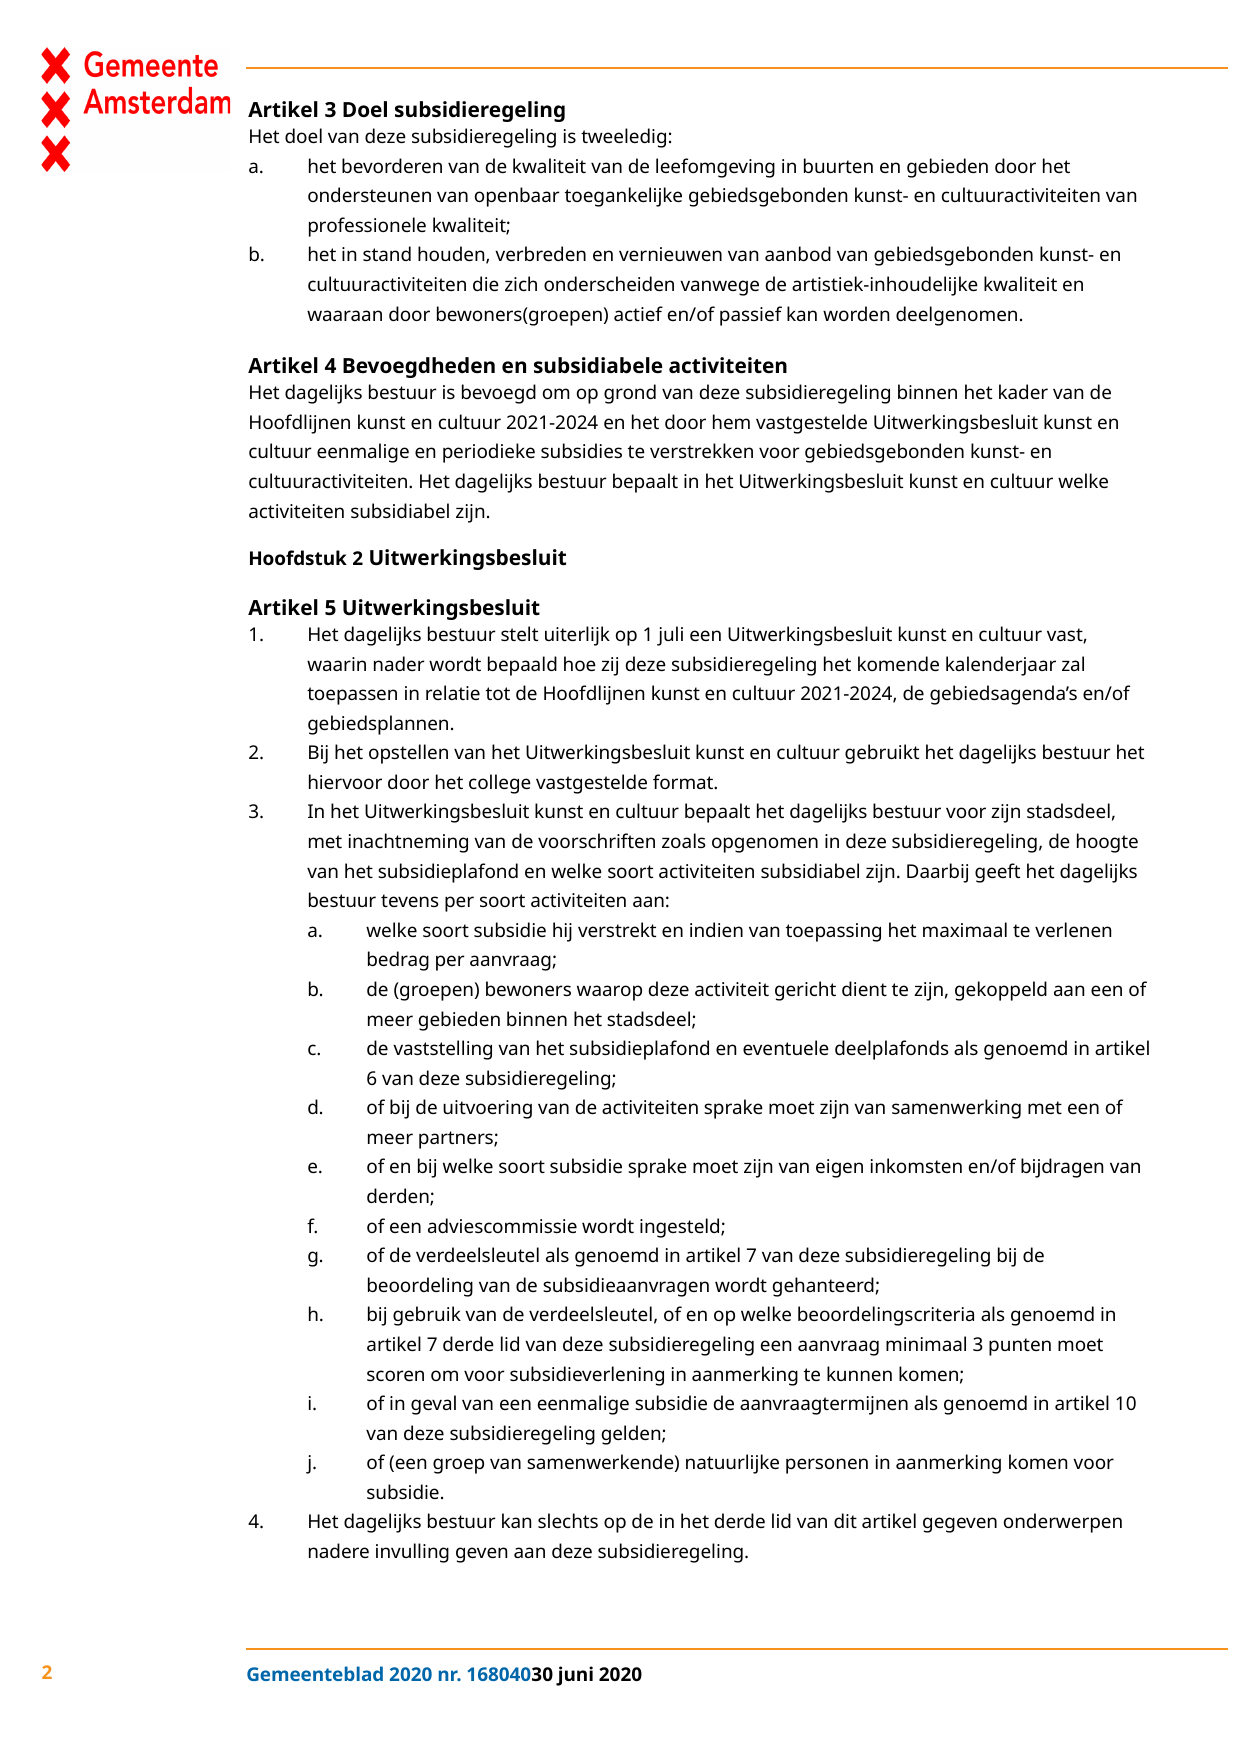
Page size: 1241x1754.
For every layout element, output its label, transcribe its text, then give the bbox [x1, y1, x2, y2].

list of (een groep van samenwerkende) natuurlijke personen in aanmerking komen voor subsidie. [307, 1449, 1152, 1505]
text Artikel 5 Uitwerkingsbesluit [248, 593, 1152, 621]
list het bevorderen van de kwaliteit van de leefomgeving in buurten en gebieden door het ondersteunen van openbaar toegankelijke gebiedsgebonden kunst- en cultuuractiviteiten van professionele kwaliteit; [248, 153, 1152, 238]
list of in geval van een eenmalige subsidie de aanvraagtermijnen als genoemd in artikel 10 van deze subsidieregeling gelden; [307, 1390, 1152, 1446]
text Artikel 3 Doel subsidieregeling [248, 95, 1152, 123]
text Hoofdstuk 2 Uitwerkingsbesluit [248, 543, 1152, 572]
text Het doel van deze subsidieregeling is tweeledig: [248, 123, 1152, 149]
list Het dagelijks bestuur stelt uiterlijk op 1 juli een Uitwerkingsbesluit kunst en cultuur vast, waarin nader wordt bepaald hoe zij deze subsidieregeling het komende kalenderjaar zal toepassen in relatie tot de Hoofdlijnen kunst en cultuur 2021-2024, de gebiedsagenda’s en/of gebiedsplannen. [248, 621, 1152, 736]
list of de verdeelsleutel als genoemd in artikel 7 van deze subsidieregeling bij de beoordeling van de subsidieaanvragen wordt gehanteerd; [307, 1242, 1152, 1298]
list de (groepen) bewoners waarop deze activiteit gericht dient te zijn, gekoppeld aan een of meer gebieden binnen het stadsdeel; [307, 976, 1152, 1032]
list bij gebruik van de verdeelsleutel, of en op welke beoordelingscriteria als genoemd in artikel 7 derde lid van deze subsidieregeling een aanvraag minimaal 3 punten moet scoren om voor subsidieverlening in aanmerking te kunnen komen; [307, 1302, 1152, 1387]
list of bij de uitvoering van de activiteiten sprake moet zijn van samenwerking met een of meer partners; [307, 1094, 1152, 1150]
list of een adviescommissie wordt ingesteld; [307, 1213, 1152, 1239]
list het in stand houden, verbreden en vernieuwen van aanbod van gebiedsgebonden kunst- en cultuuractiviteiten die zich onderscheiden vanwege de artistiek-inhoudelijke kwaliteit en waaraan door bewoners(groepen) actief en/of passief kan worden deelgenomen. [248, 242, 1152, 326]
text Het dagelijks bestuur is bevoegd om op grond van deze subsidieregeling binnen het kader van de Hoofdlijnen kunst en cultuur 2021-2024 en het door hem vastgestelde Uitwerkingsbesluit kunst en cultuur eenmalige en periodieke subsidies te verstrekken voor gebiedsgebonden kunst- en cultuuractiviteiten. Het dagelijks bestuur bepaalt in het Uitwerkingsbesluit kunst en cultuur welke activiteiten subsidiabel zijn. [248, 379, 1152, 524]
picture [41, 47, 231, 172]
list Bij het opstellen van het Uitwerkingsbesluit kunst en cultuur gebruikt het dagelijks bestuur het hiervoor door het college vastgestelde format. [248, 739, 1152, 795]
list welke soort subsidie hij verstrekt en indien van toepassing het maximaal te verlenen bedrag per aanvraag; [307, 917, 1152, 972]
list of en bij welke soort subsidie sprake moet zijn van eigen inkomsten en/of bijdragen van derden; [307, 1154, 1152, 1209]
list Het dagelijks bestuur kan slechts op de in het derde lid van dit artikel gegeven onderwerpen nadere invulling geven aan deze subsidieregeling. [248, 1509, 1152, 1564]
text Artikel 4 Bevoegdheden en subsidiabele activiteiten [248, 351, 1152, 379]
list In het Uitwerkingsbesluit kunst en cultuur bepaalt het dagelijks bestuur voor zijn stadsdeel, met inachtneming van de voorschriften zoals opgenomen in deze subsidieregeling, de hoogte van het subsidieplafond en welke soort activiteiten subsidiabel zijn. Daarbij geeft het dagelijks bestuur tevens per soort activiteiten aan: [248, 799, 1152, 913]
list de vaststelling van het subsidieplafond en eventuele deelplafonds als genoemd in artikel 6 van deze subsidieregeling; [307, 1035, 1152, 1091]
